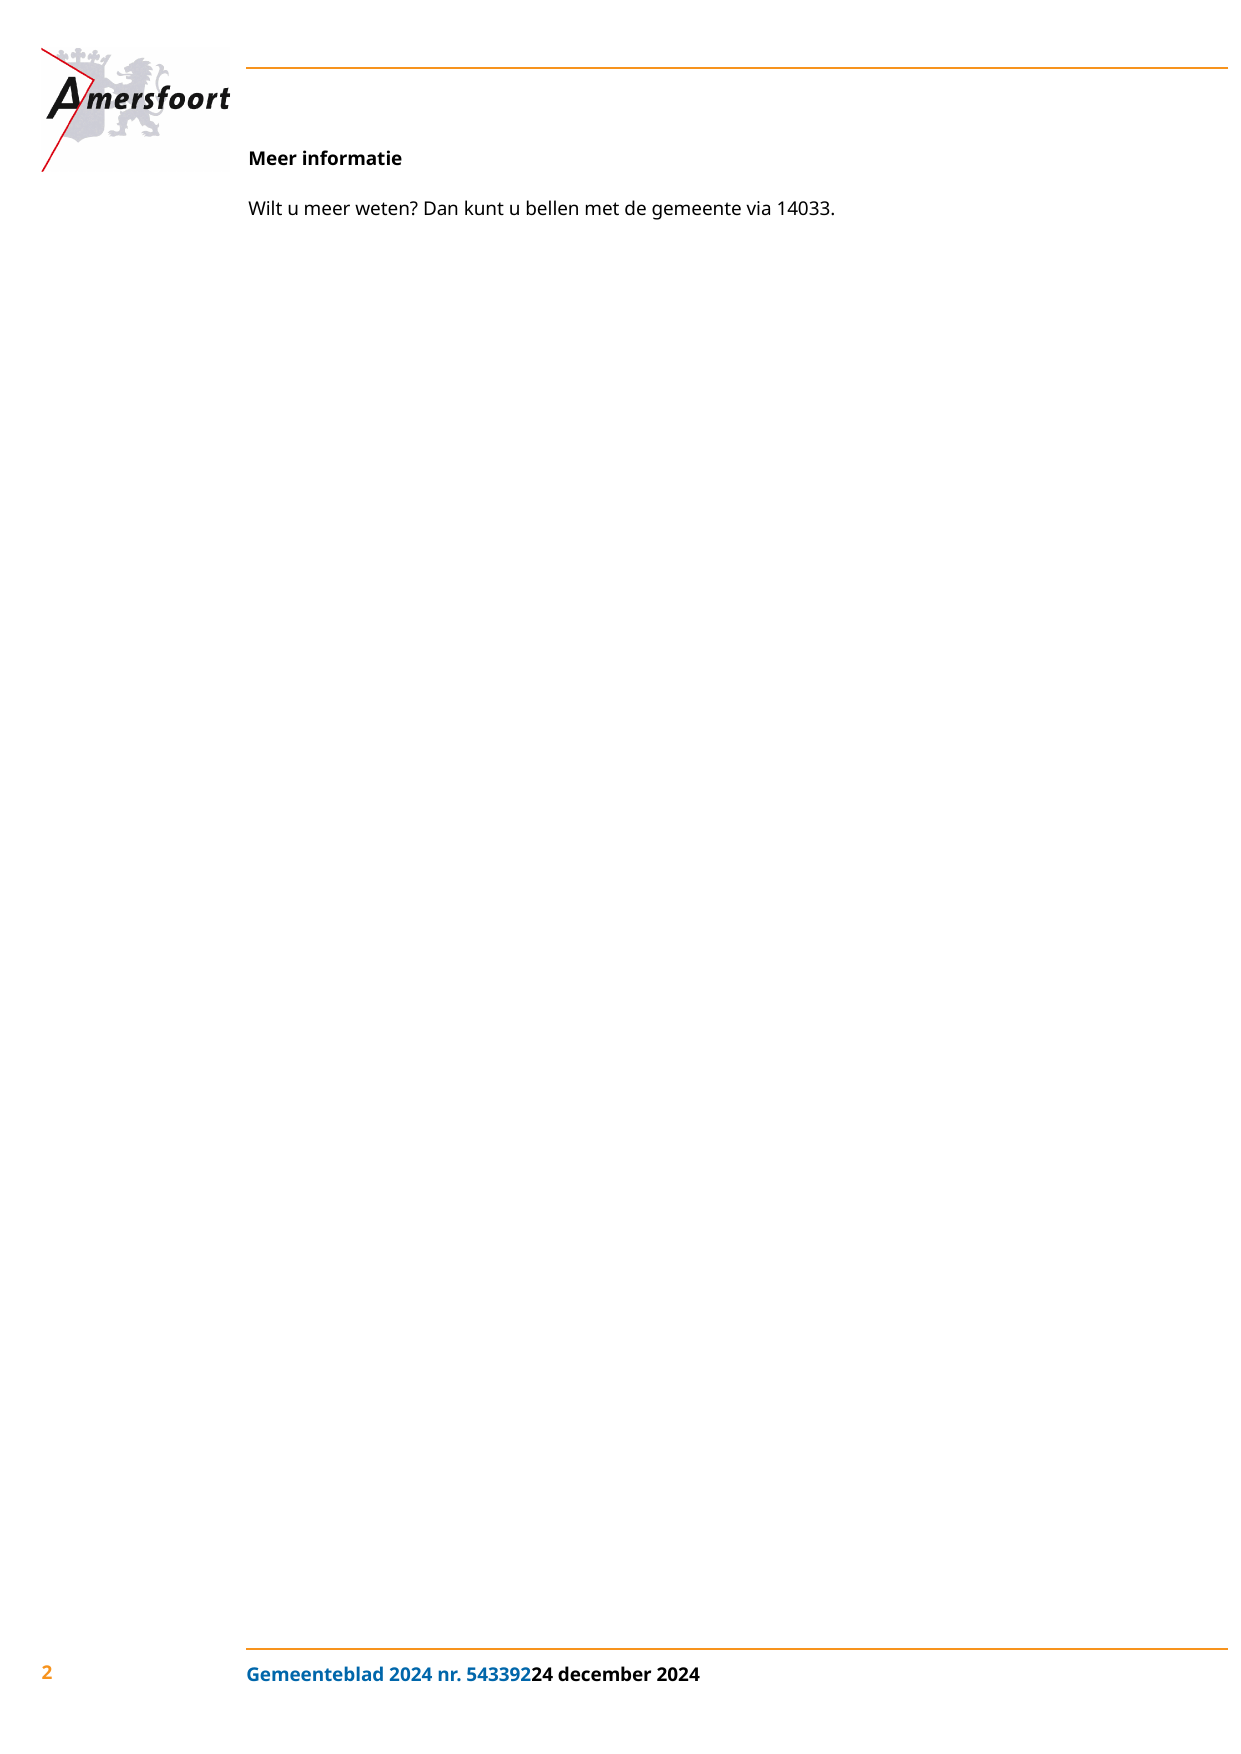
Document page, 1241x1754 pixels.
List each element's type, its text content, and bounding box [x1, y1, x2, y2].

picture [41, 47, 231, 172]
text Meer informatie [248, 145, 1152, 171]
text Wilt u meer weten? Dan kunt u bellen met de gemeente via 14033. [248, 196, 1152, 221]
